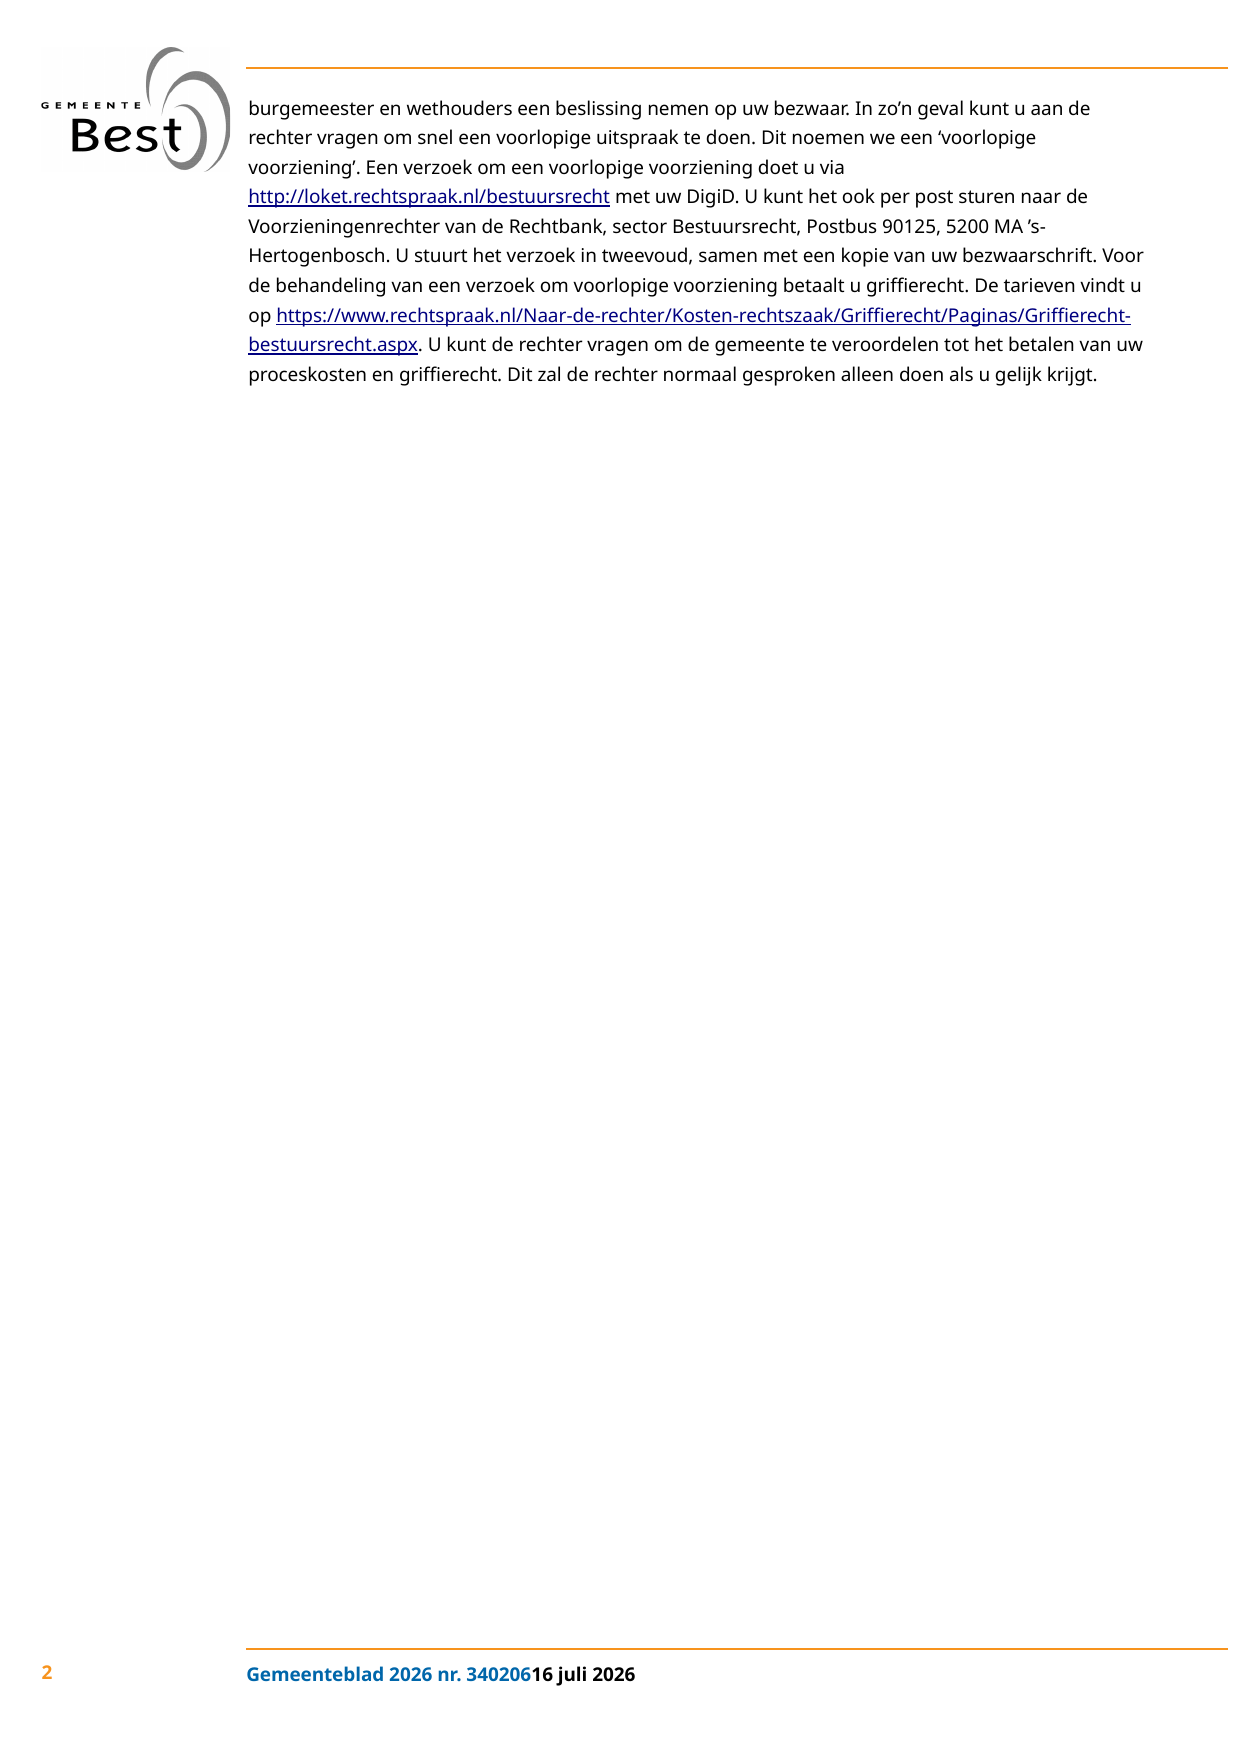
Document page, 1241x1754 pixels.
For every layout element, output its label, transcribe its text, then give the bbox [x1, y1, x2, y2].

text burgemeester en wethouders een beslissing nemen op uw bezwaar. In zo’n geval kunt u aan de rechter vragen om snel een voorlopige uitspraak te doen. Dit noemen we een ‘voorlopige voorziening’. Een verzoek om een voorlopige voorziening doet u via http://loket.rechtspraak.nl/bestuursrecht met uw DigiD. U kunt het ook per post sturen naar de Voorzieningenrechter van de Rechtbank, sector Bestuursrecht, Postbus 90125, 5200 MA ’s-Hertogenbosch. U stuurt het verzoek in tweevoud, samen met een kopie van uw bezwaarschrift. Voor de behandeling van een verzoek om voorlopige voorziening betaalt u griffierecht. De tarieven vindt u op https://www.rechtspraak.nl/Naar-de-rechter/Kosten-rechtszaak/Griffierecht/Paginas/Griffierecht-bestuursrecht.aspx. U kunt de rechter vragen om de gemeente te veroordelen tot het betalen van uw proceskosten en griffierecht. Dit zal de rechter normaal gesproken alleen doen als u gelijk krijgt. [248, 95, 1152, 387]
picture [41, 47, 231, 172]
